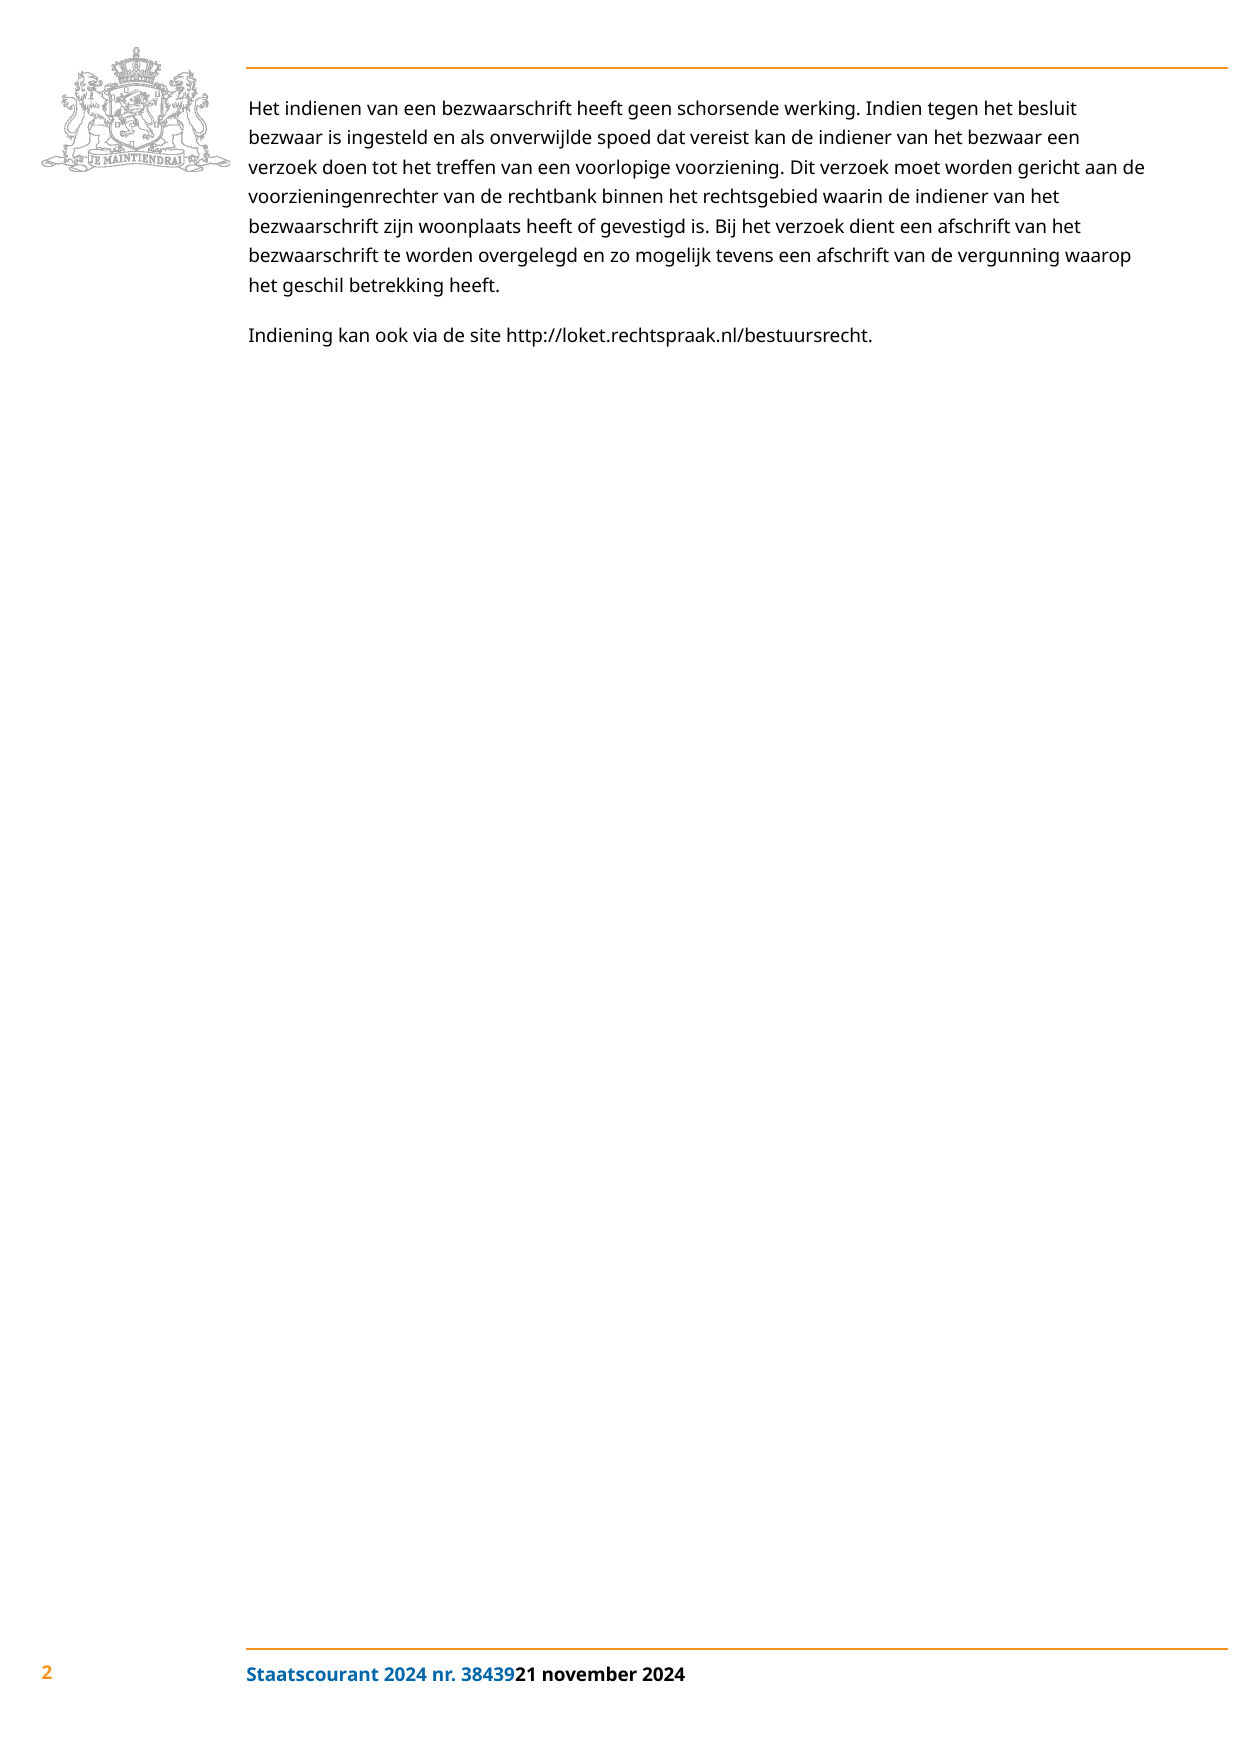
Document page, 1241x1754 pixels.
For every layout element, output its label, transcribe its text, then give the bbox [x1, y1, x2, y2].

text Het indienen van een bezwaarschrift heeft geen schorsende werking. Indien tegen het besluit bezwaar is ingesteld en als onverwijlde spoed dat vereist kan de indiener van het bezwaar een verzoek doen tot het treffen van een voorlopige voorziening. Dit verzoek moet worden gericht aan de voorzieningenrechter van de rechtbank binnen het rechtsgebied waarin de indiener van het bezwaarschrift zijn woonplaats heeft of gevestigd is. Bij het verzoek dient een afschrift van het bezwaarschrift te worden overgelegd en zo mogelijk tevens een afschrift van de vergunning waarop het geschil betrekking heeft. [248, 95, 1152, 298]
text Indiening kan ook via de site http://loket.rechtspraak.nl/bestuursrecht. [248, 323, 1152, 348]
picture [41, 47, 231, 172]
